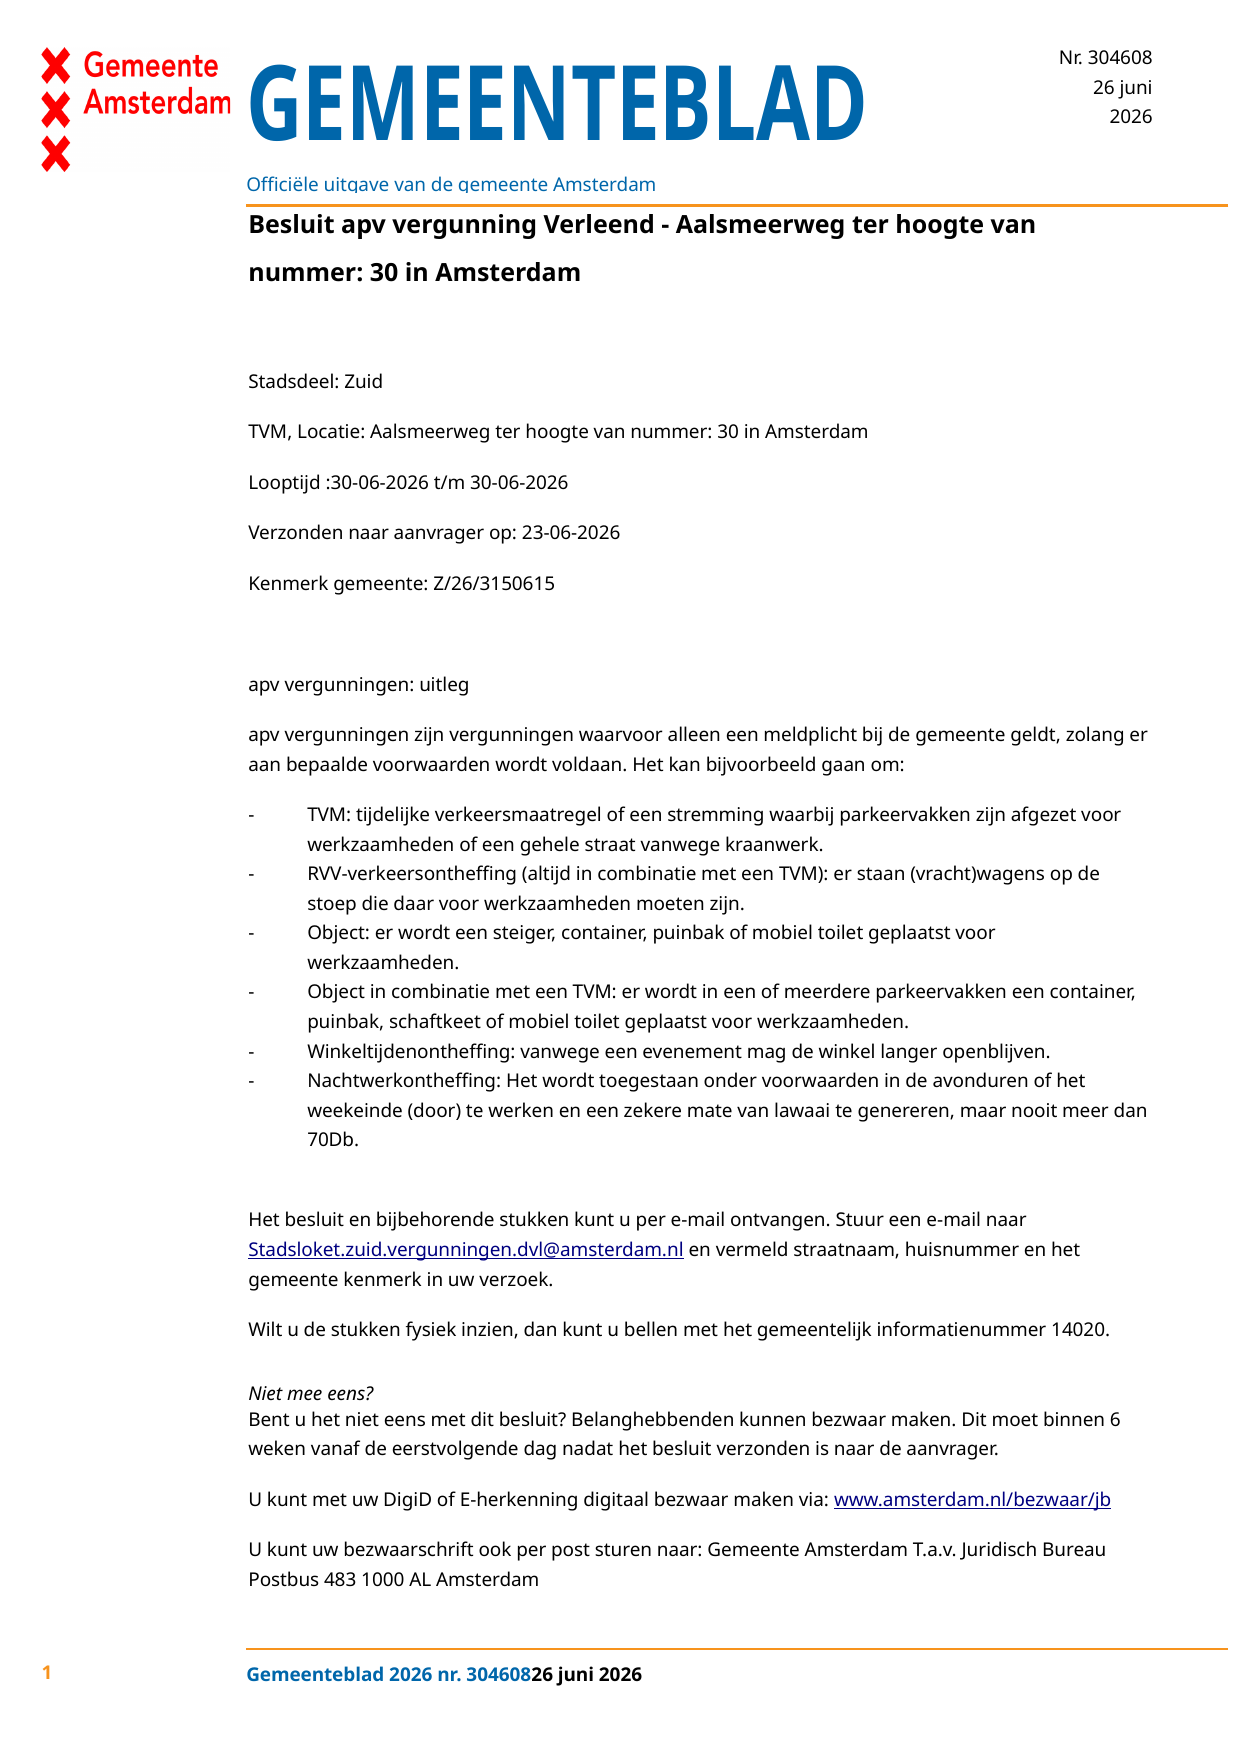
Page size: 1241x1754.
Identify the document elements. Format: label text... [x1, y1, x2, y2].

text Het besluit en bijbehorende stukken kunt u per e-mail ontvangen. Stuur een e-mail naar Stadsloket.zuid.vergunningen.dvl@amsterdam.nl en vermeld straatnaam, huisnummer en het gemeente kenmerk in uw verzoek. [248, 1207, 1152, 1292]
list RVV-verkeersontheffing (altijd in combinatie met een TVM): er staan (vracht)wagens op de stoep die daar voor werkzaamheden moeten zijn. [248, 860, 1152, 916]
text Verzonden naar aanvrager op: 23-06-2026 [248, 519, 1152, 545]
picture [41, 47, 231, 172]
text U kunt uw bezwaarschrift ook per post sturen naar: Gemeente Amsterdam T.a.v. Juridisch Bureau Postbus 483 1000 AL Amsterdam [248, 1536, 1152, 1592]
text Bent u het niet eens met dit besluit? Belanghebbenden kunnen bezwaar maken. Dit moet binnen 6 weken vanaf de eerstvolgende dag nadat het besluit verzonden is naar de aanvrager. [248, 1406, 1152, 1461]
list TVM: tijdelijke verkeersmaatregel of een stremming waarbij parkeervakken zijn afgezet voor werkzaamheden of een gehele straat vanwege kraanwerk. [248, 801, 1152, 857]
text apv vergunningen zijn vergunningen waarvoor alleen een meldplicht bij de gemeente geldt, zolang er aan bepaalde voorwaarden wordt voldaan. Het kan bijvoorbeeld gaan om: [248, 721, 1152, 777]
text apv vergunningen: uitleg [248, 671, 1152, 697]
list Winkeltijdenontheffing: vanwege een evenement mag de winkel langer openblijven. [248, 1038, 1152, 1064]
text Kenmerk gemeente: Z/26/3150615 [248, 570, 1152, 596]
text Wilt u de stukken fysiek inzien, dan kunt u bellen met het gemeentelijk informatienummer 14020. [248, 1316, 1152, 1342]
text Niet mee eens? [248, 1380, 1152, 1406]
text TVM, Locatie: Aalsmeerweg ter hoogte van nummer: 30 in Amsterdam [248, 419, 1152, 444]
list Nachtwerkontheffing: Het wordt toegestaan onder voorwaarden in de avonduren of het weekeinde (door) te werken en een zekere mate van lawaai te genereren, maar nooit meer dan 70Db. [248, 1067, 1152, 1152]
text Besluit apv vergunning Verleend - Aalsmeerweg ter hoogte van nummer: 30 in Amsterdam [248, 207, 1152, 288]
text Looptijd :30-06-2026 t/m 30-06-2026 [248, 469, 1152, 495]
text Stadsdeel: Zuid [248, 368, 1152, 394]
list Object in combinatie met een TVM: er wordt in een of meerdere parkeervakken een container, puinbak, schaftkeet of mobiel toilet geplaatst voor werkzaamheden. [248, 979, 1152, 1034]
list Object: er wordt een steiger, container, puinbak of mobiel toilet geplaatst voor werkzaamheden. [248, 919, 1152, 975]
text U kunt met uw DigiD of E-herkenning digitaal bezwaar maken via: www.amsterdam.nl/bezwaar/jb [248, 1486, 1152, 1512]
